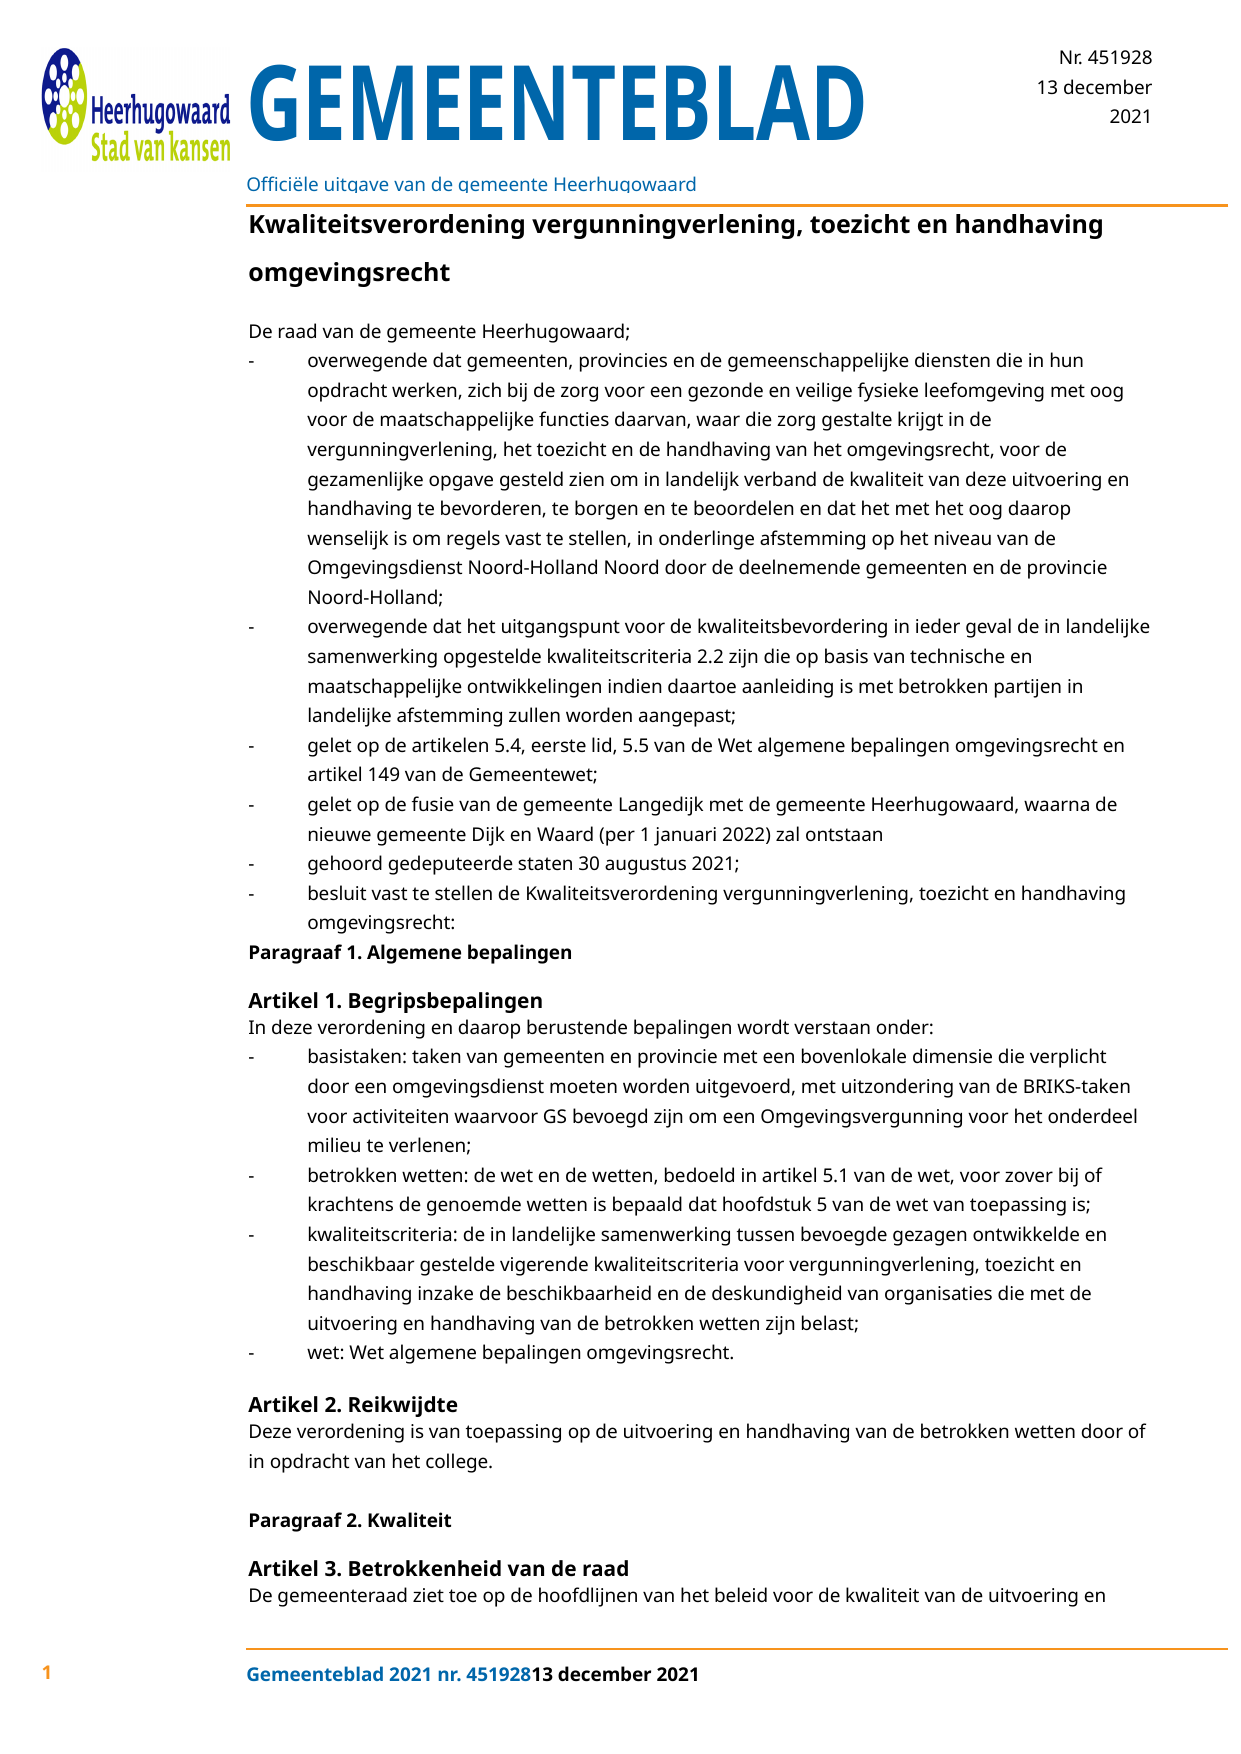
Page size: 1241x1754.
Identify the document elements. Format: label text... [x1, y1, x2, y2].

list wet: Wet algemene bepalingen omgevingsrecht. [248, 1339, 1152, 1365]
list betrokken wetten: de wet en de wetten, bedoeld in artikel 5.1 van de wet, voor zover bij of krachtens de genoemde wetten is bepaald dat hoofdstuk 5 van de wet van toepassing is; [248, 1162, 1152, 1217]
list gehoord gedeputeerde staten 30 augustus 2021; [248, 850, 1152, 876]
list overwegende dat het uitgangspunt voor de kwaliteitsbevordering in ieder geval de in landelijke samenwerking opgestelde kwaliteitscriteria 2.2 zijn die op basis van technische en maatschappelijke ontwikkelingen indien daartoe aanleiding is met betrokken partijen in landelijke afstemming zullen worden aangepast; [248, 614, 1152, 728]
text Paragraaf 1. Algemene bepalingen [248, 939, 1152, 965]
text De gemeenteraad ziet toe op de hoofdlijnen van het beleid voor de kwaliteit van de uitvoering en [248, 1582, 1152, 1608]
list gelet op de fusie van de gemeente Langedijk met de gemeente Heerhugowaard, waarna de nieuwe gemeente Dijk en Waard (per 1 januari 2022) zal ontstaan [248, 791, 1152, 847]
text Artikel 2. Reikwijdte [248, 1390, 1152, 1418]
list basistaken: taken van gemeenten en provincie met een bovenlokale dimensie die verplicht door een omgevingsdienst moeten worden uitgevoerd, met uitzondering van de BRIKS-taken voor activiteiten waarvoor GS bevoegd zijn om een Omgevingsvergunning voor het onderdeel milieu te verlenen; [248, 1044, 1152, 1158]
list kwaliteitscriteria: de in landelijke samenwerking tussen bevoegde gezagen ontwikkelde en beschikbaar gestelde vigerende kwaliteitscriteria voor vergunningverlening, toezicht en handhaving inzake de beschikbaarheid en de deskundigheid van organisaties die met de uitvoering en handhaving van de betrokken wetten zijn belast; [248, 1221, 1152, 1336]
text De raad van de gemeente Heerhugowaard; [248, 318, 1152, 344]
text Artikel 3. Betrokkenheid van de raad [248, 1554, 1152, 1582]
text Paragraaf 2. Kwaliteit [248, 1507, 1152, 1533]
picture [41, 47, 231, 172]
list gelet op de artikelen 5.4, eerste lid, 5.5 van de Wet algemene bepalingen omgevingsrecht en artikel 149 van de Gemeentewet; [248, 732, 1152, 787]
text In deze verordening en daarop berustende bepalingen wordt verstaan onder: [248, 1014, 1152, 1040]
text Deze verordening is van toepassing op de uitvoering en handhaving van de betrokken wetten door of in opdracht van het college. [248, 1418, 1152, 1474]
list overwegende dat gemeenten, provincies en de gemeenschappelijke diensten die in hun opdracht werken, zich bij de zorg voor een gezonde en veilige fysieke leefomgeving met oog voor de maatschappelijke functies daarvan, waar die zorg gestalte krijgt in de vergunningverlening, het toezicht en de handhaving van het omgevingsrecht, voor de gezamenlijke opgave gesteld zien om in landelijk verband de kwaliteit van deze uitvoering en handhaving te bevorderen, te borgen en te beoordelen en dat het met het oog daarop wenselijk is om regels vast te stellen, in onderlinge afstemming op het niveau van de Omgevingsdienst Noord-Holland Noord door de deelnemende gemeenten en de provincie Noord-Holland; [248, 347, 1152, 610]
text Kwaliteitsverordening vergunningverlening, toezicht en handhaving omgevingsrecht [248, 207, 1152, 288]
list besluit vast te stellen de Kwaliteitsverordening vergunningverlening, toezicht en handhaving omgevingsrecht: [248, 880, 1152, 935]
text Artikel 1. Begripsbepalingen [248, 986, 1152, 1014]
